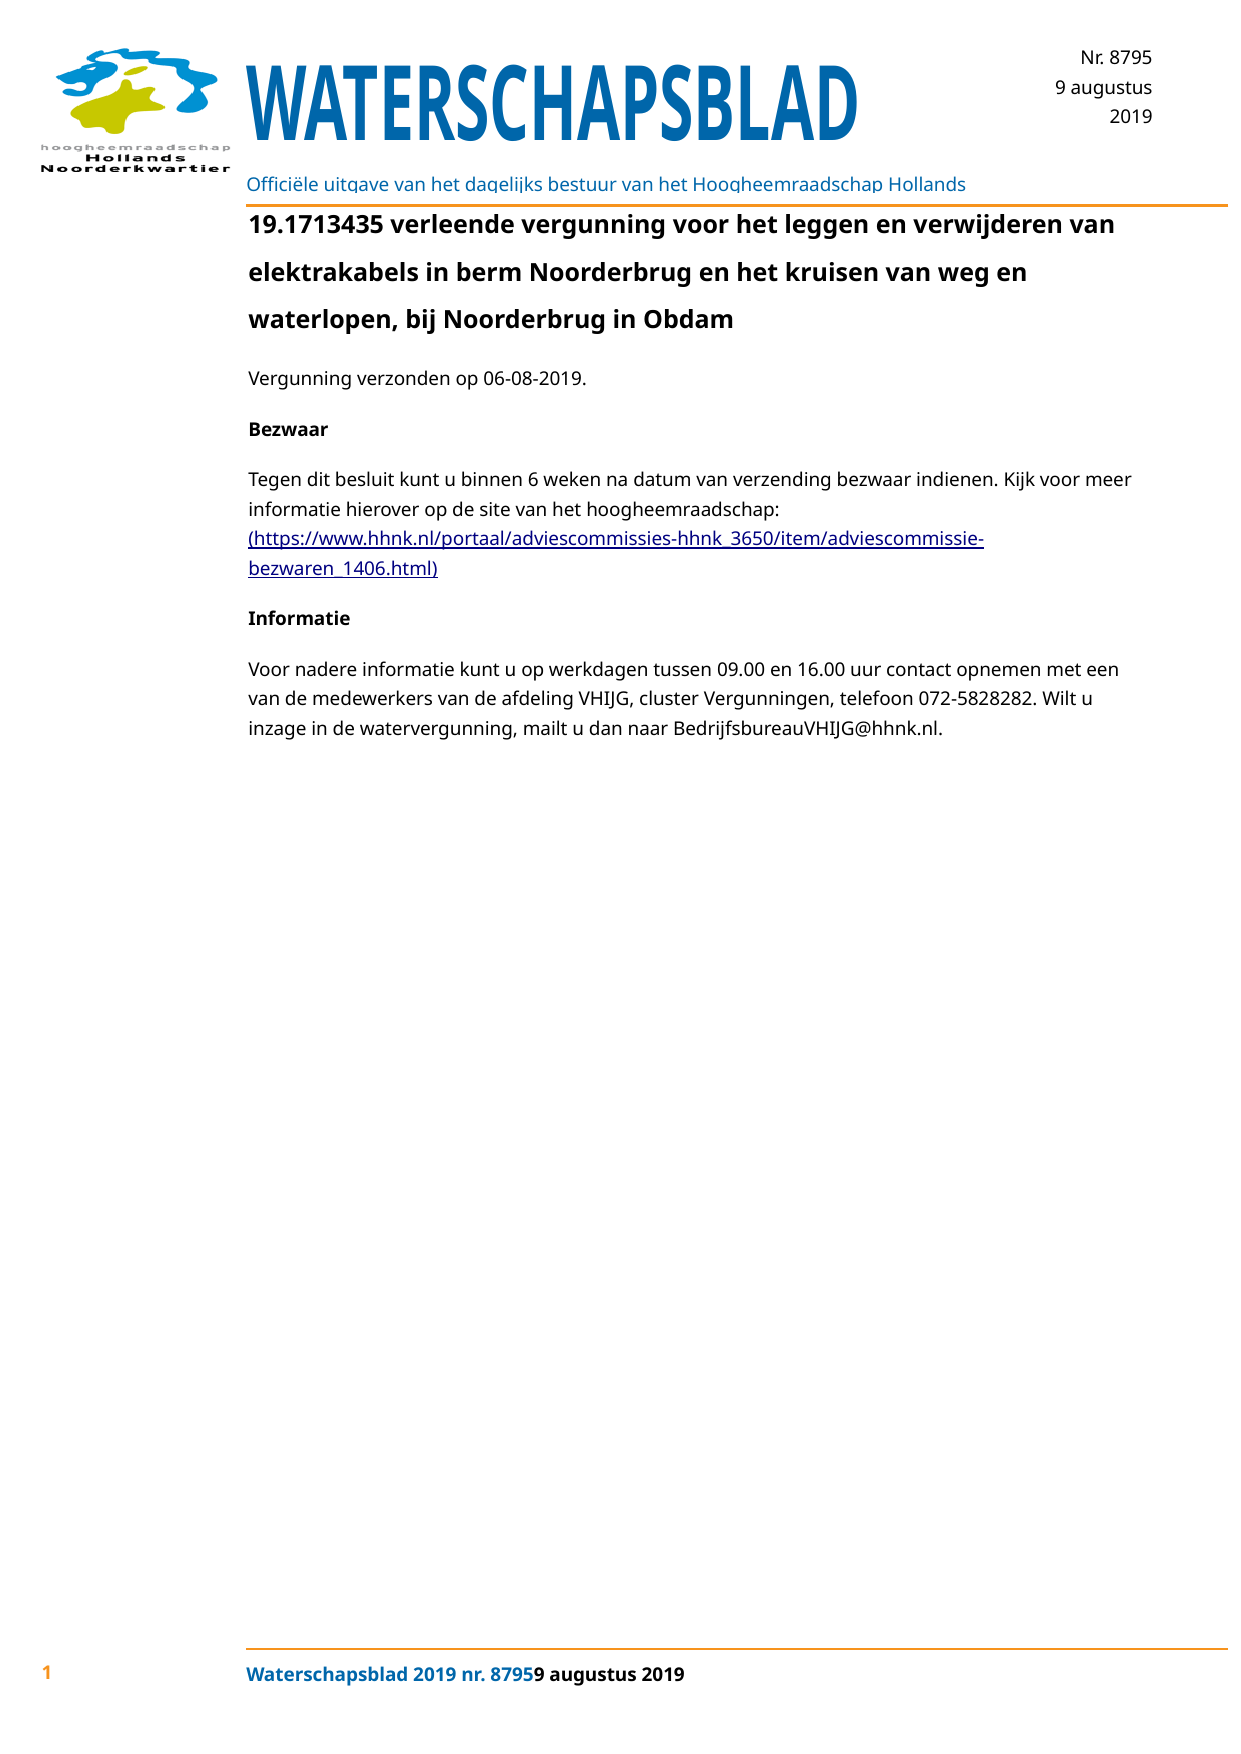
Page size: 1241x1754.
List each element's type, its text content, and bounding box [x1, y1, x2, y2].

text Vergunning verzonden op 06-08-2019. [248, 366, 1152, 391]
text Informatie [248, 606, 1152, 631]
text 19.1713435 verleende vergunning voor het leggen en verwijderen van elektrakabels in berm Noorderbrug en het kruisen van weg en waterlopen, bij Noorderbrug in Obdam [248, 207, 1152, 336]
text Bezwaar [248, 416, 1152, 442]
text Voor nadere informatie kunt u op werkdagen tussen 09.00 en 16.00 uur contact opnemen met een van de medewerkers van de afdeling VHIJG, cluster Vergunningen, telefoon 072-5828282. Wilt u inzage in de watervergunning, mailt u dan naar BedrijfsbureauVHIJG@hhnk.nl. [248, 656, 1152, 741]
text Tegen dit besluit kunt u binnen 6 weken na datum van verzending bezwaar indienen. Kijk voor meer informatie hierover op de site van het hoogheemraadschap: (https://www.hhnk.nl/portaal/adviescommissies-hhnk_3650/item/adviescommissie-bezwaren_1406.html) [248, 466, 1152, 581]
picture [41, 47, 231, 172]
